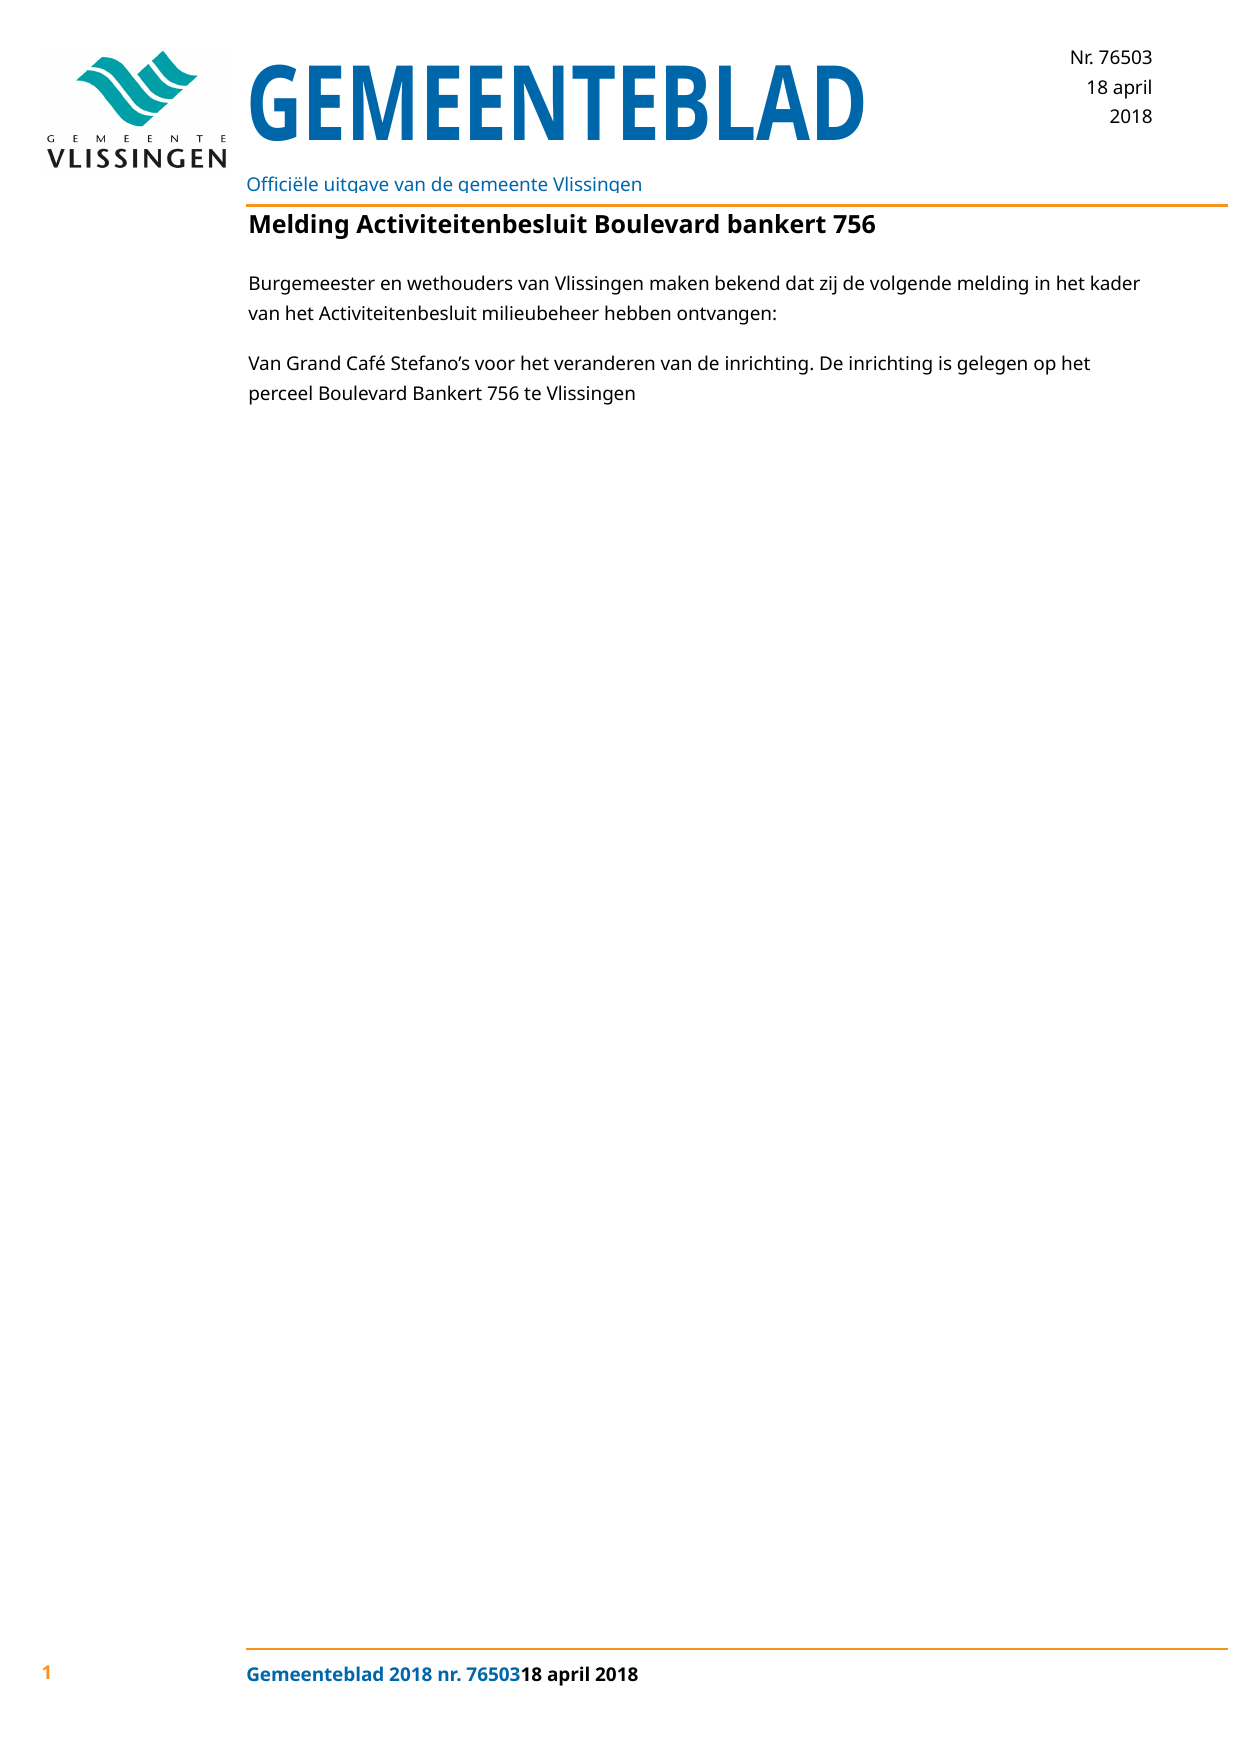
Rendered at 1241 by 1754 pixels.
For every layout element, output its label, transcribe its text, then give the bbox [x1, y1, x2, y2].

text Van Grand Café Stefano’s voor het veranderen van de inrichting. De inrichting is gelegen op het perceel Boulevard Bankert 756 te Vlissingen [248, 350, 1152, 406]
picture [41, 47, 231, 172]
text Melding Activiteitenbesluit Boulevard bankert 756 [248, 207, 1152, 241]
text Burgemeester en wethouders van Vlissingen maken bekend dat zij de volgende melding in het kader van het Activiteitenbesluit milieubeheer hebben ontvangen: [248, 270, 1152, 326]
